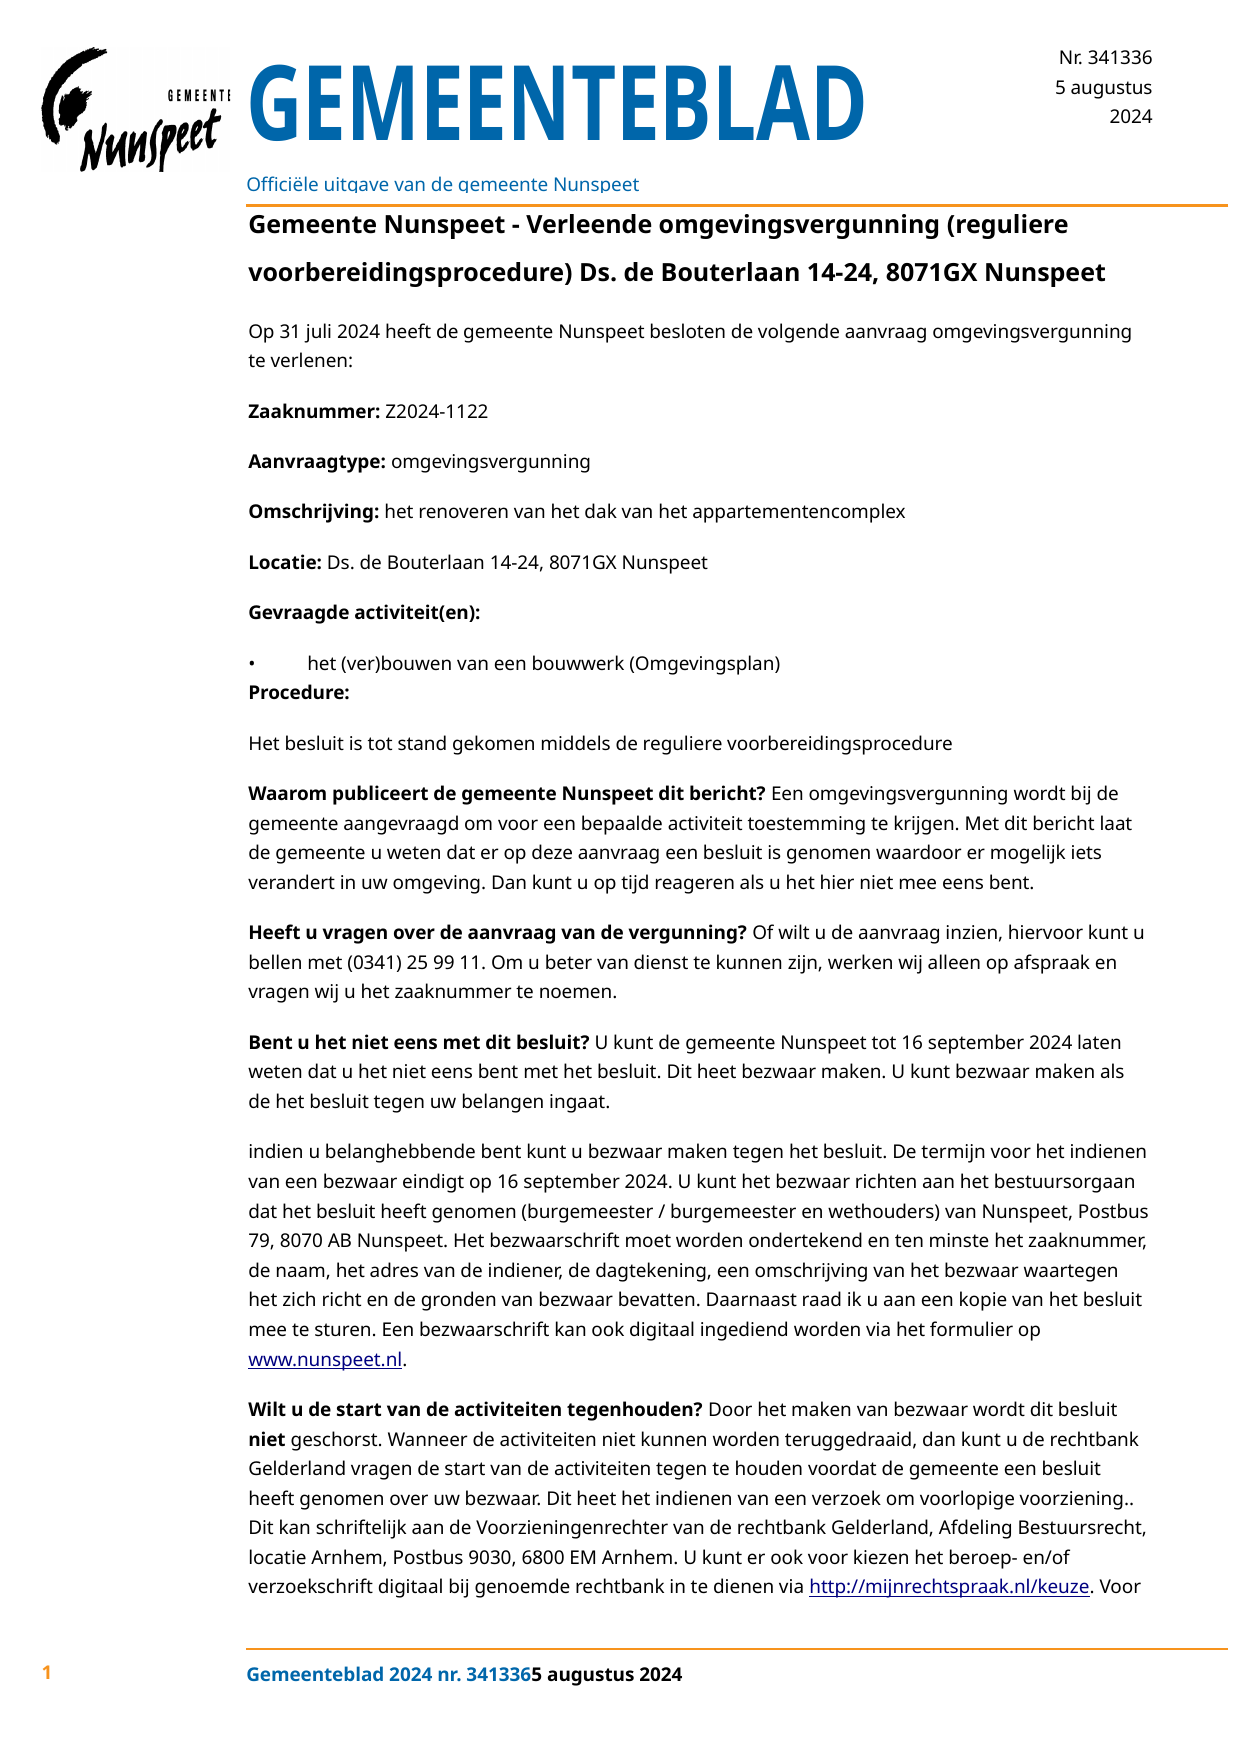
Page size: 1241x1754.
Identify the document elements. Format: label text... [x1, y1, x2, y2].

text Heeft u vragen over de aanvraag van de vergunning? Of wilt u de aanvraag inzien, hiervoor kunt u bellen met (0341) 25 99 11. Om u beter van dienst te kunnen zijn, werken wij alleen op afspraak en vragen wij u het zaaknummer te noemen. [248, 919, 1152, 1004]
text Bent u het niet eens met dit besluit? U kunt de gemeente Nunspeet tot 16 september 2024 laten weten dat u het niet eens bent met het besluit. Dit heet bezwaar maken. U kunt bezwaar maken als de het besluit tegen uw belangen ingaat. [248, 1029, 1152, 1114]
text Waarom publiceert de gemeente Nunspeet dit bericht? Een omgevingsvergunning wordt bij de gemeente aangevraagd om voor een bepaalde activiteit toestemming te krijgen. Met dit bericht laat de gemeente u weten dat er op deze aanvraag een besluit is genomen waardoor er mogelijk iets verandert in uw omgeving. Dan kunt u op tijd reageren als u het hier niet mee eens bent. [248, 780, 1152, 895]
text Aanvraagtype: omgevingsvergunning [248, 448, 1152, 474]
text indien u belanghebbende bent kunt u bezwaar maken tegen het besluit. De termijn voor het indienen van een bezwaar eindigt op 16 september 2024. U kunt het bezwaar richten aan het bestuursorgaan dat het besluit heeft genomen (burgemeester / burgemeester en wethouders) van Nunspeet, Postbus 79, 8070 AB Nunspeet. Het bezwaarschrift moet worden ondertekend en ten minste het zaaknummer, de naam, het adres van de indiener, de dagtekening, een omschrijving van het bezwaar waartegen het zich richt en de gronden van bezwaar bevatten. Daarnaast raad ik u aan een kopie van het besluit mee te sturen. Een bezwaarschrift kan ook digitaal ingediend worden via het formulier op www.nunspeet.nl. [248, 1139, 1152, 1372]
text Locatie: Ds. de Bouterlaan 14-24, 8071GX Nunspeet [248, 549, 1152, 575]
list het (ver)bouwen van een bouwwerk (Omgevingsplan) [248, 650, 1152, 676]
text Omschrijving: het renoveren van het dak van het appartementencomplex [248, 499, 1152, 524]
text Procedure: [248, 679, 1152, 705]
text Zaaknummer: Z2024-1122 [248, 398, 1152, 424]
text Het besluit is tot stand gekomen middels de reguliere voorbereidingsprocedure [248, 730, 1152, 756]
text Wilt u de start van de activiteiten tegenhouden? Door het maken van bezwaar wordt dit besluit niet geschorst. Wanneer de activiteiten niet kunnen worden teruggedraaid, dan kunt u de rechtbank Gelderland vragen de start van de activiteiten tegen te houden voordat de gemeente een besluit heeft genomen over uw bezwaar. Dit heet het indienen van een verzoek om voorlopige voorziening.. Dit kan schriftelijk aan de Voorzieningenrechter van de rechtbank Gelderland, Afdeling Bestuursrecht, locatie Arnhem, Postbus 9030, 6800 EM Arnhem. U kunt er ook voor kiezen het beroep- en/of verzoekschrift digitaal bij genoemde rechtbank in te dienen via http://mijnrechtspraak.nl/keuze. Voor [248, 1396, 1152, 1599]
text Gevraagde activiteit(en): [248, 599, 1152, 625]
picture [41, 47, 231, 172]
text Gemeente Nunspeet - Verleende omgevingsvergunning (reguliere voorbereidingsprocedure) Ds. de Bouterlaan 14-24, 8071GX Nunspeet [248, 207, 1152, 288]
text Op 31 juli 2024 heeft de gemeente Nunspeet besloten de volgende aanvraag omgevingsvergunning te verlenen: [248, 318, 1152, 373]
